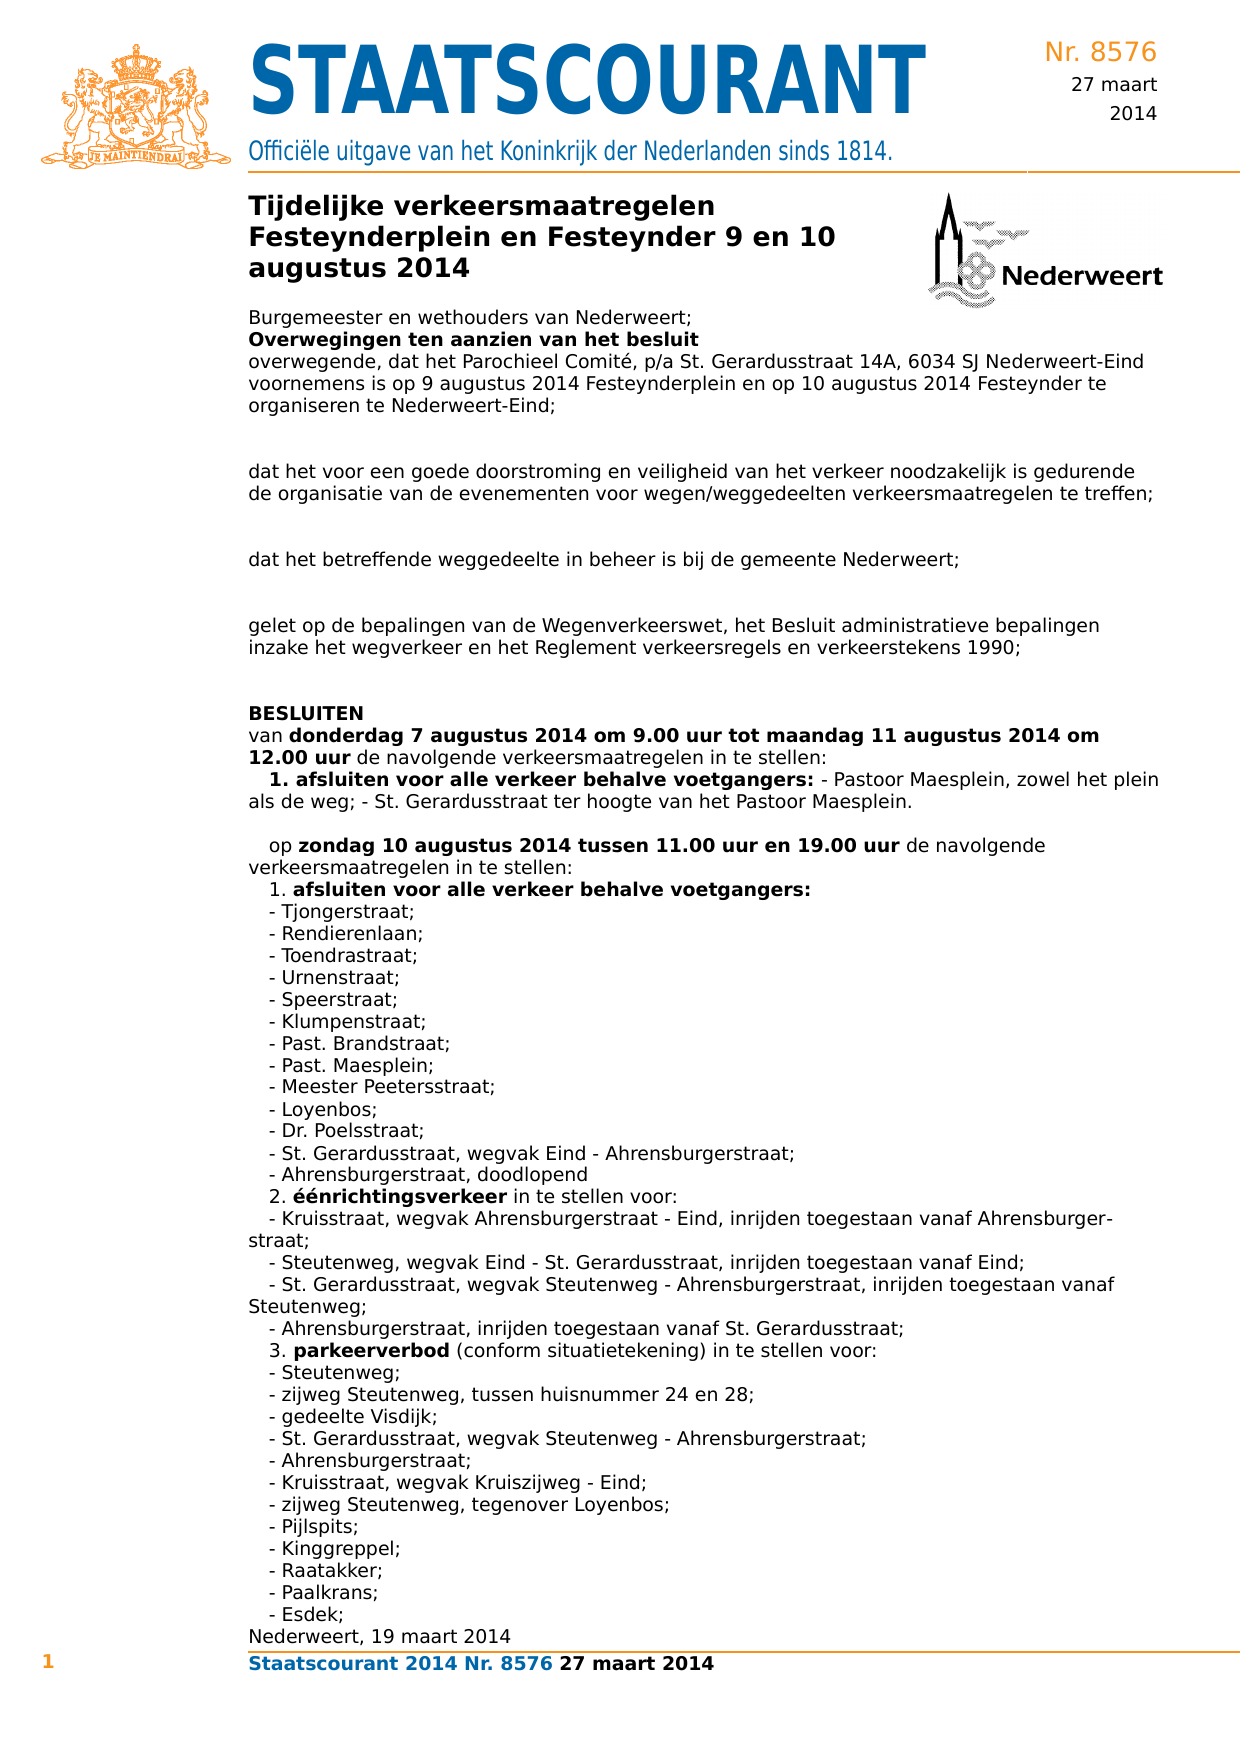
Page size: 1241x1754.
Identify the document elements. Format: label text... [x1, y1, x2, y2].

text - zijweg Steutenweg, tegenover Loyenbos; [248, 1494, 1163, 1516]
text - Urnenstraat; [248, 967, 1163, 988]
text - Dr. Poelsstraat; [248, 1120, 1163, 1142]
text BESLUITEN [248, 703, 1163, 725]
text - St. Gerardusstraat, wegvak Eind - Ahrensburgerstraat; [248, 1142, 1163, 1164]
text - Past. Brandstraat; [248, 1032, 1163, 1054]
picture [41, 44, 231, 169]
text 3. parkeerverbod (conform situatietekening) in te stellen voor: [248, 1340, 1163, 1362]
picture [927, 190, 1164, 309]
subtitle Tijdelijke verkeersmaatregelen Festeynderplein en Festeynder 9 en 10 augustus 2014 [248, 191, 927, 284]
text - Esdek; [248, 1604, 1163, 1626]
text - Ahrensburgerstraat, doodlopend [248, 1164, 1163, 1186]
text - Rendierenlaan; [248, 923, 1163, 944]
text van donderdag 7 augustus 2014 om 9.00 uur tot maandag 11 augustus 2014 om 12.00 uur de navolgende verkeersmaatregelen in te stellen: [248, 725, 1163, 769]
text gelet op de bepalingen van de Wegenverkeerswet, het Besluit administratieve bepalingen inzake het wegverkeer en het Reglement verkeersregels en verkeerstekens 1990; [248, 615, 1163, 659]
text - Raatakker; [248, 1560, 1163, 1582]
text - Steutenweg; [248, 1362, 1163, 1384]
text - St. Gerardusstraat, wegvak Steutenweg - Ahrensburgerstraat; [248, 1428, 1163, 1450]
text Burgemeester en wethouders van Nederweert; [248, 307, 1163, 329]
text - Kruisstraat, wegvak Ahrensburgerstraat - Eind, inrijden toegestaan vanaf Ahrensburger­straat; [248, 1208, 1163, 1252]
text - zijweg Steutenweg, tussen huisnummer 24 en 28; [248, 1384, 1163, 1406]
text - gedeelte Visdijk; [248, 1406, 1163, 1428]
text - Past. Maesplein; [248, 1054, 1163, 1076]
text 2. éénrichtingsverkeer in te stellen voor: [248, 1186, 1163, 1208]
text - Klumpenstraat; [248, 1011, 1163, 1032]
text dat het voor een goede doorstroming en veiligheid van het verkeer noodzakelijk is gedurende de organisatie van de evenementen voor wegen/weggedeelten verkeersmaatregelen te treffen; [248, 461, 1163, 505]
text overwegende, dat het Parochieel Comité, p/a St. Gerardusstraat 14A, 6034 SJ Ne­derweert-Eind voornemens is op 9 augustus 2014 Festeynderplein en op 10 augustus 2014 Festeynder te organiseren te Nederweert-Eind; [248, 351, 1163, 417]
text dat het betreffende weggedeelte in beheer is bij de gemeente Neder­weert; [248, 549, 1163, 571]
text - Meester Peetersstraat; [248, 1076, 1163, 1098]
subtitle Overwegingen ten aanzien van het besluit [248, 329, 1163, 351]
text - Toendrastraat; [248, 944, 1163, 967]
text - Ahrensburgerstraat, inrijden toegestaan vanaf St. Gerardusstraat; [248, 1318, 1163, 1340]
text - Pijlspits; [248, 1516, 1163, 1538]
text op zondag 10 augustus 2014 tussen 11.00 uur en 19.00 uur de navolgende verkeersmaatregelen in te stellen: [248, 835, 1163, 879]
text - Paalkrans; [248, 1582, 1163, 1604]
text - Tjongerstraat; [248, 901, 1163, 923]
text - Ahrensburgerstraat; [248, 1450, 1163, 1472]
text 1. afsluiten voor alle verkeer behalve voetgangers: [248, 879, 1163, 901]
text - Steutenweg, wegvak Eind - St. Gerardusstraat, inrijden toegestaan vanaf Eind; [248, 1252, 1163, 1274]
text 1. afsluiten voor alle verkeer behalve voetgangers: - Pastoor Maesplein, zowel het plein als de weg; - St. Gerardusstraat ter hoogte van het Pastoor Maesplein. [248, 769, 1163, 813]
text - Speerstraat; [248, 988, 1163, 1011]
text - Kruisstraat, wegvak Kruiszijweg - Eind; [248, 1472, 1163, 1494]
text - Kinggreppel; [248, 1538, 1163, 1560]
text - St. Gerardusstraat, wegvak Steutenweg - Ahrensburgerstraat, inrijden toegestaan vanaf Steutenweg; [248, 1274, 1163, 1318]
text Nederweert, 19 maart 2014 [248, 1626, 1163, 1648]
text - Loyenbos; [248, 1098, 1163, 1120]
